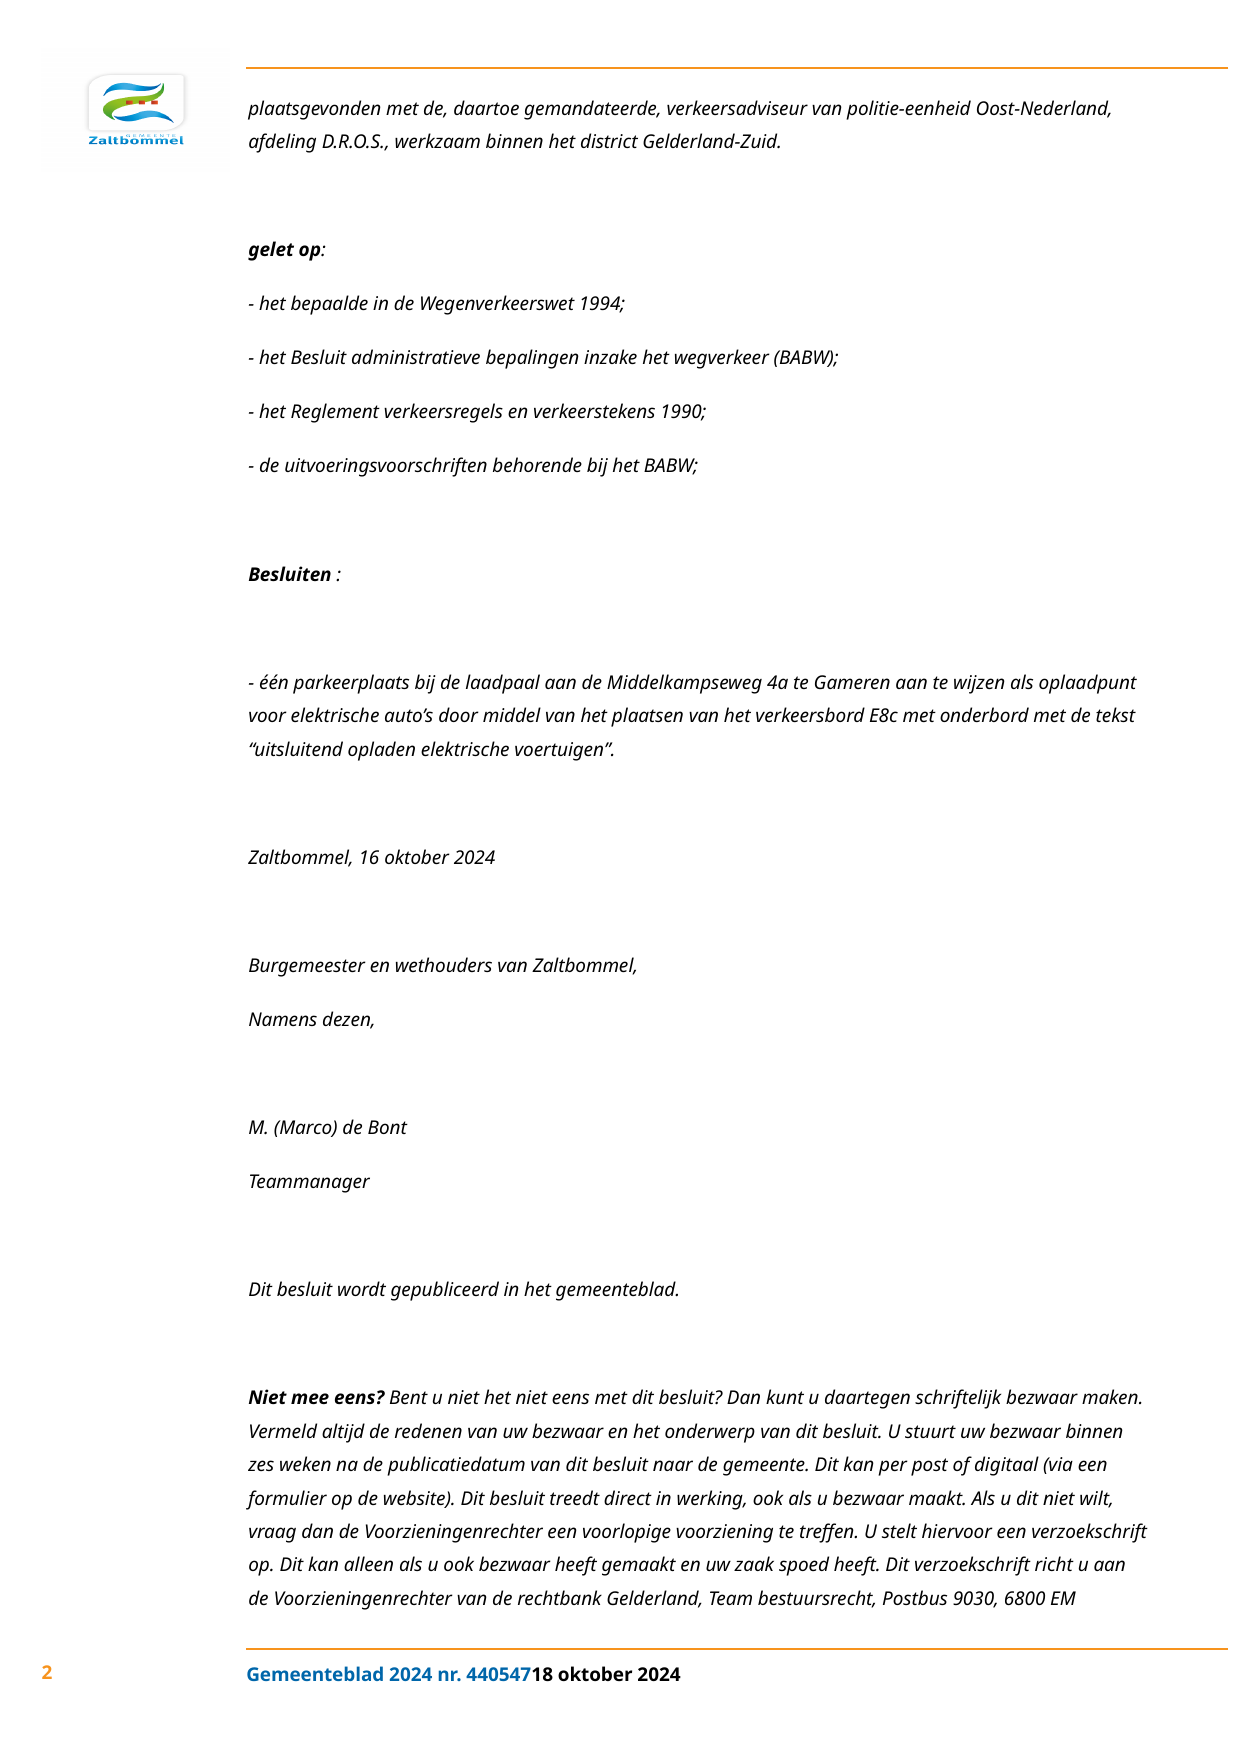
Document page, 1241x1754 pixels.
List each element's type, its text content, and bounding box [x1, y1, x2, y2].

text Zaltbommel, 16 oktober 2024 [248, 844, 1152, 869]
text gelet op: [248, 236, 1152, 262]
text - de uitvoeringsvoorschriften behorende bij het BABW; [248, 453, 1152, 478]
text plaatsgevonden met de, daartoe gemandateerde, verkeersadviseur van politie-eenheid Oost-Nederland, afdeling D.R.O.S., werkzaam binnen het district Gelderland-Zuid. [248, 95, 1152, 154]
text Dit besluit wordt gepubliceerd in het gemeenteblad. [248, 1276, 1152, 1302]
text - het bepaalde in de Wegenverkeerswet 1994; [248, 290, 1152, 316]
text M. (Marco) de Bont [248, 1114, 1152, 1140]
text Burgemeester en wethouders van Zaltbommel, [248, 952, 1152, 978]
text Namens dezen, [248, 1006, 1152, 1032]
text - één parkeerplaats bij de laadpaal aan de Middelkampseweg 4a te Gameren aan te wijzen als oplaadpunt voor elektrische auto’s door middel van het plaatsen van het verkeersbord E8c met onderbord met de tekst “uitsluitend opladen elektrische voertuigen”. [248, 669, 1152, 761]
text Niet mee eens? Bent u niet het niet eens met dit besluit? Dan kunt u daartegen schriftelijk bezwaar maken. Vermeld altijd de redenen van uw bezwaar en het onderwerp van dit besluit. U stuurt uw bezwaar binnen zes weken na de publicatiedatum van dit besluit naar de gemeente. Dit kan per post of digitaal (via een formulier op de website). Dit besluit treedt direct in werking, ook als u bezwaar maakt. Als u dit niet wilt, vraag dan de Voorzieningenrechter een voorlopige voorziening te treffen. U stelt hiervoor een verzoekschrift op. Dit kan alleen als u ook bezwaar heeft gemaakt en uw zaak spoed heeft. Dit verzoekschrift richt u aan de Voorzieningenrechter van de rechtbank Gelderland, Team bestuursrecht, Postbus 9030, 6800 EM [248, 1384, 1152, 1611]
text - het Besluit administratieve bepalingen inzake het wegverkeer (BABW); [248, 344, 1152, 370]
text - het Reglement verkeersregels en verkeerstekens 1990; [248, 398, 1152, 424]
text Besluiten : [248, 561, 1152, 586]
picture [41, 47, 231, 172]
text Teammanager [248, 1168, 1152, 1194]
